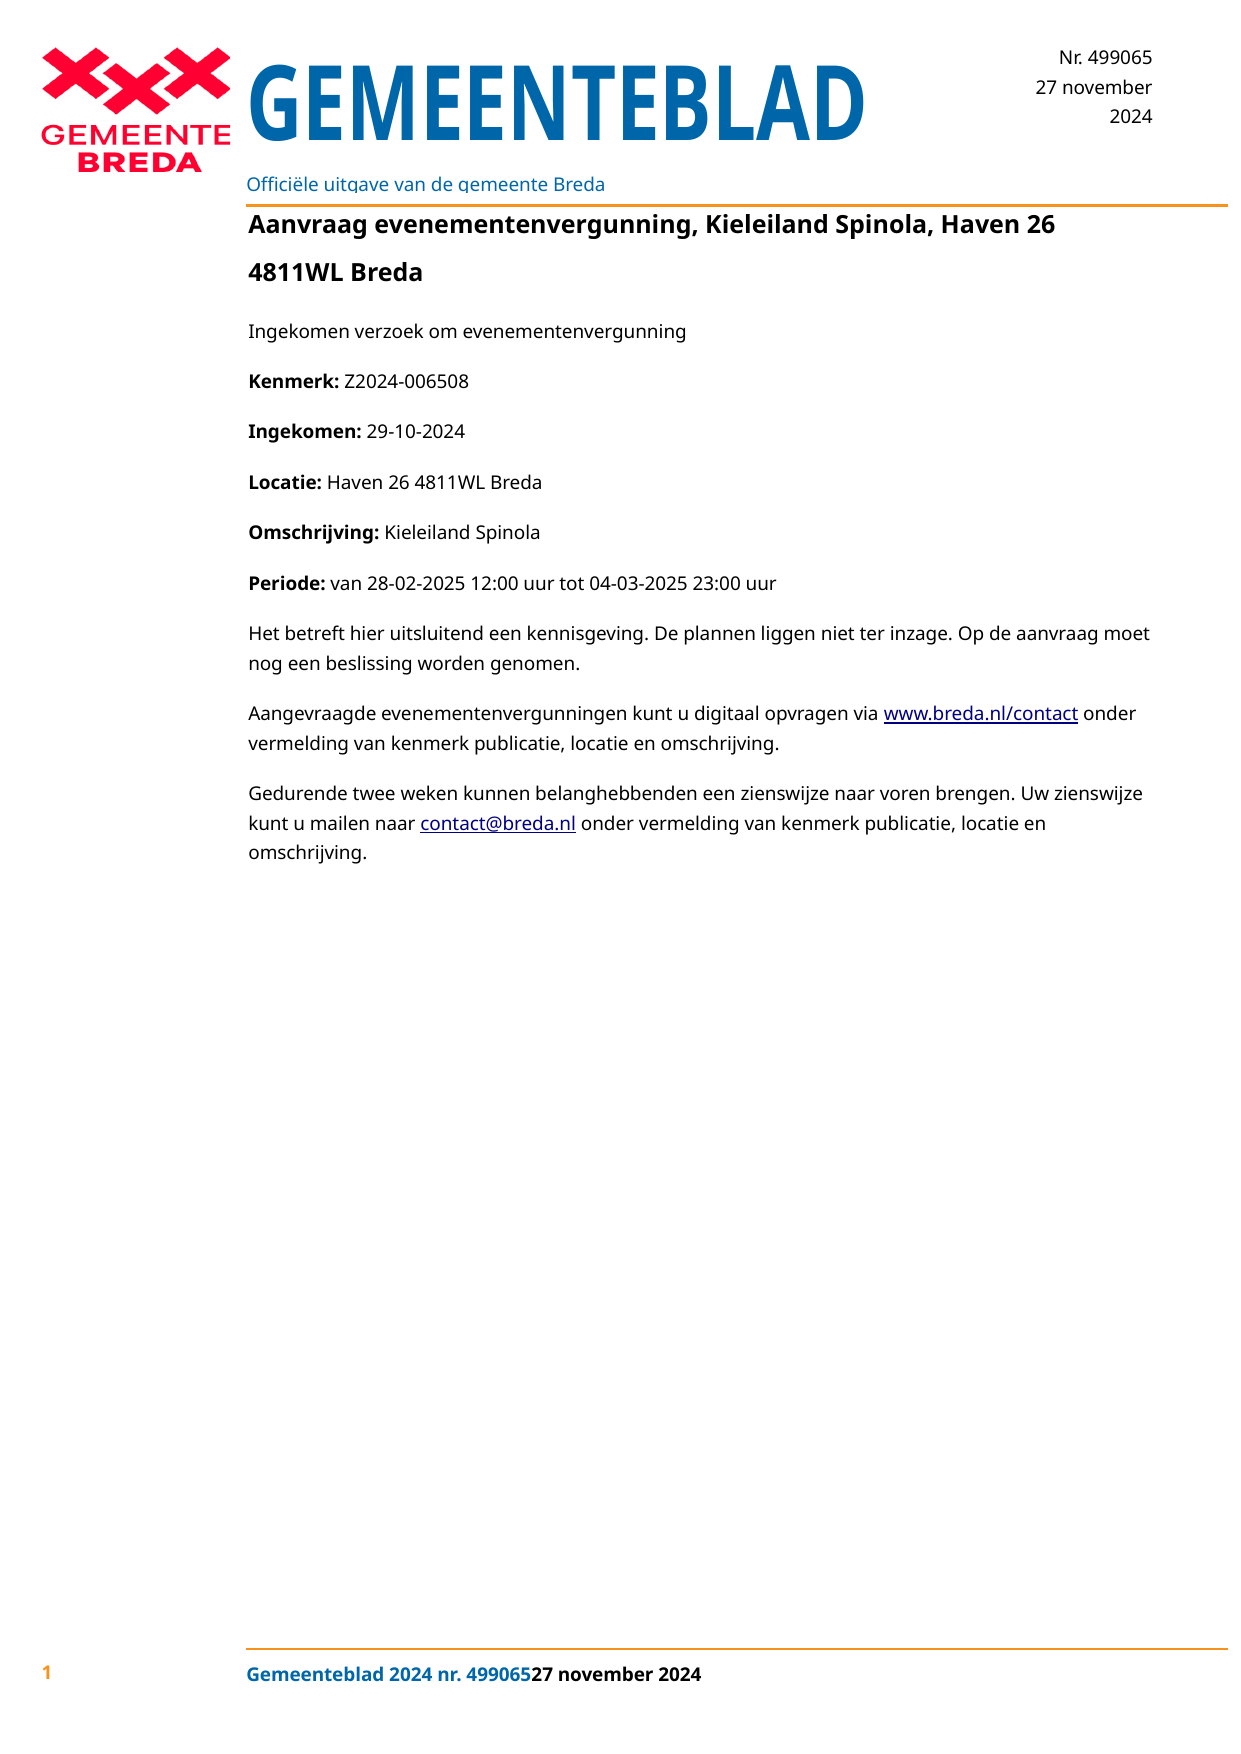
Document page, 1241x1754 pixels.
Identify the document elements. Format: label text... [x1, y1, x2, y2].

text Gedurende twee weken kunnen belanghebbenden een zienswijze naar voren brengen. Uw zienswijze kunt u mailen naar contact@breda.nl onder vermelding van kenmerk publicatie, locatie en omschrijving. [248, 780, 1152, 865]
picture [41, 47, 231, 172]
text Ingekomen: 29-10-2024 [248, 419, 1152, 444]
text Het betreft hier uitsluitend een kennisgeving. De plannen liggen niet ter inzage. Op de aanvraag moet nog een beslissing worden genomen. [248, 620, 1152, 676]
text Kenmerk: Z2024-006508 [248, 368, 1152, 394]
text Aanvraag evenementenvergunning, Kieleiland Spinola, Haven 26 4811WL Breda [248, 207, 1152, 288]
text Locatie: Haven 26 4811WL Breda [248, 469, 1152, 495]
text Periode: van 28-02-2025 12:00 uur tot 04-03-2025 23:00 uur [248, 570, 1152, 596]
text Aangevraagde evenementenvergunningen kunt u digitaal opvragen via www.breda.nl/contact onder vermelding van kenmerk publicatie, locatie en omschrijving. [248, 700, 1152, 756]
text Ingekomen verzoek om evenementenvergunning [248, 318, 1152, 344]
text Omschrijving: Kieleiland Spinola [248, 519, 1152, 545]
